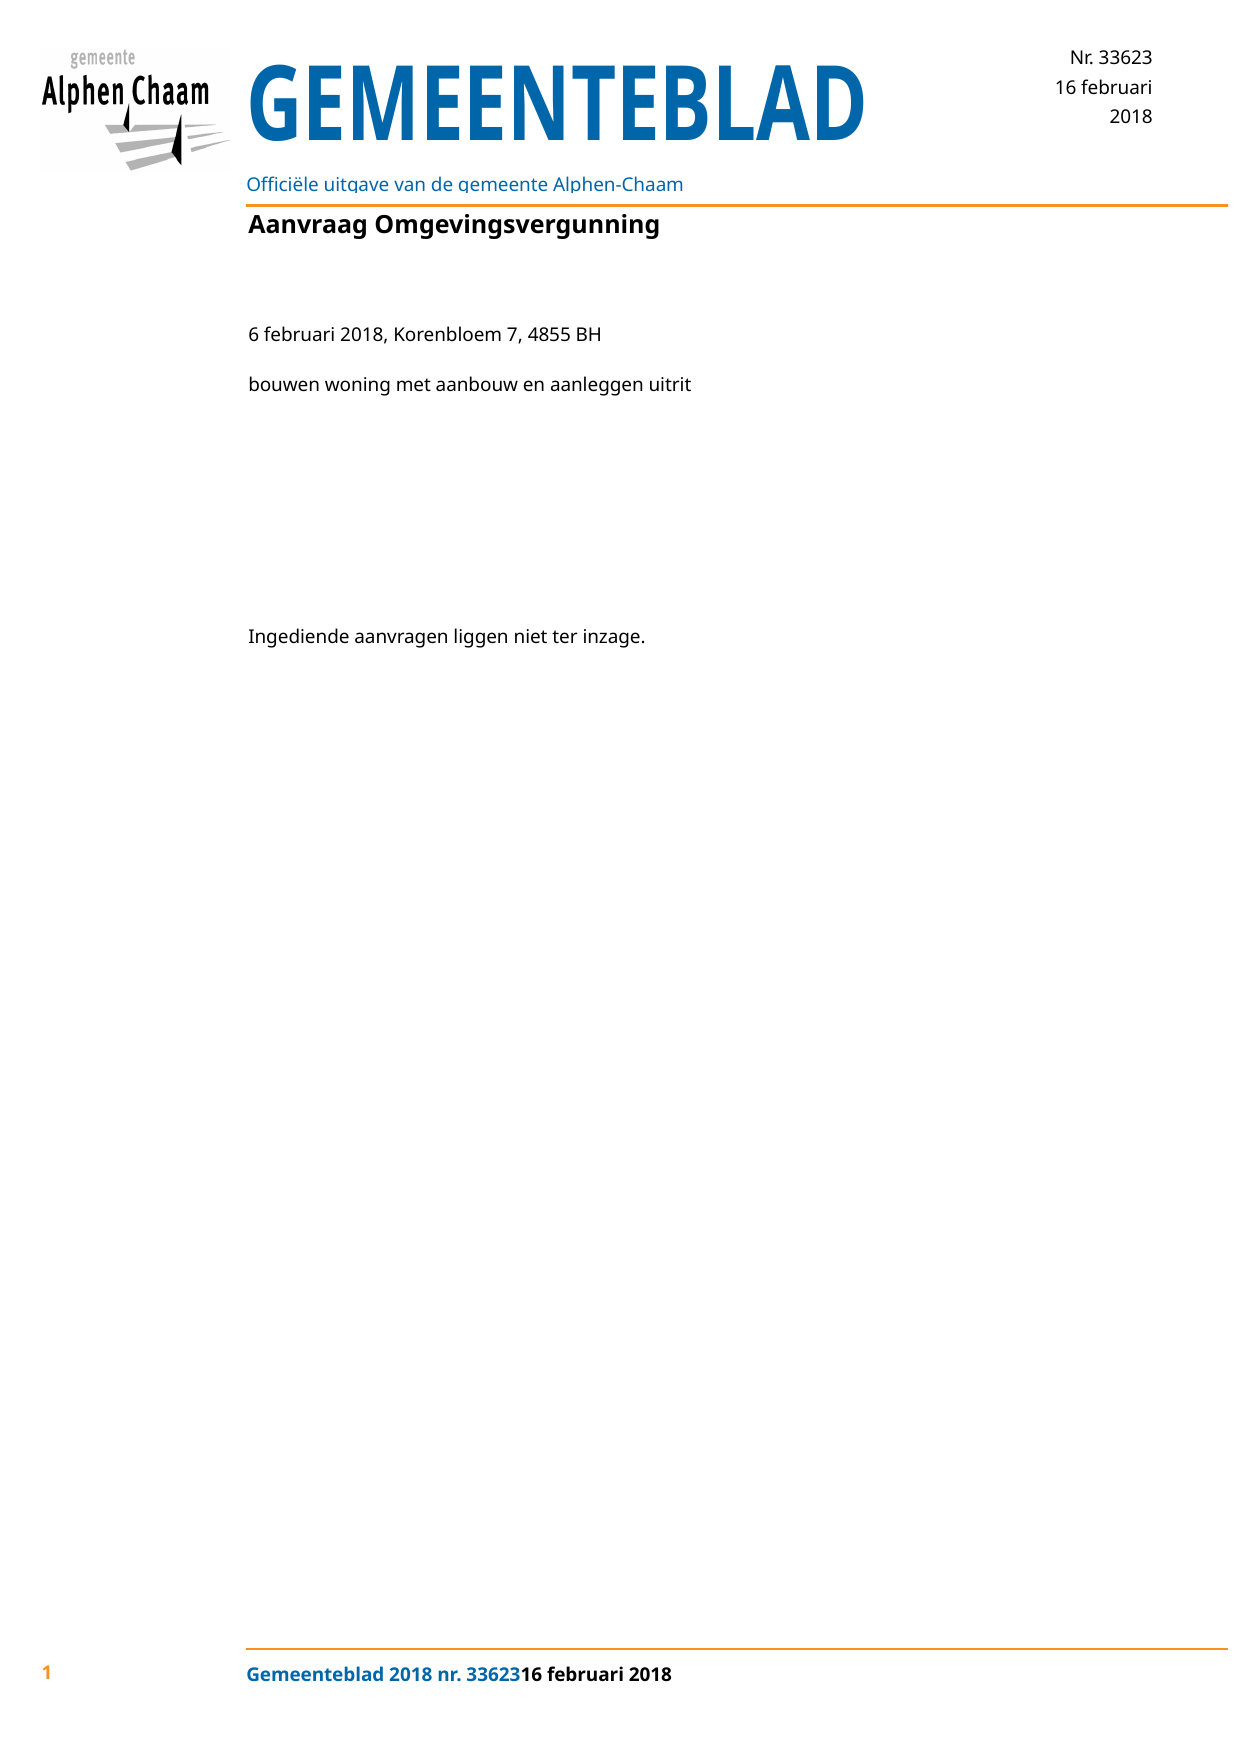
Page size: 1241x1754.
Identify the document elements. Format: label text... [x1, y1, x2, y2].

text 6 februari 2018, Korenbloem 7, 4855 BH [248, 321, 1152, 346]
text bouwen woning met aanbouw en aanleggen uitrit [248, 371, 1152, 397]
text Aanvraag Omgevingsvergunning [248, 207, 1152, 241]
text Ingediende aanvragen liggen niet ter inzage. [248, 623, 1152, 649]
picture [41, 47, 231, 172]
